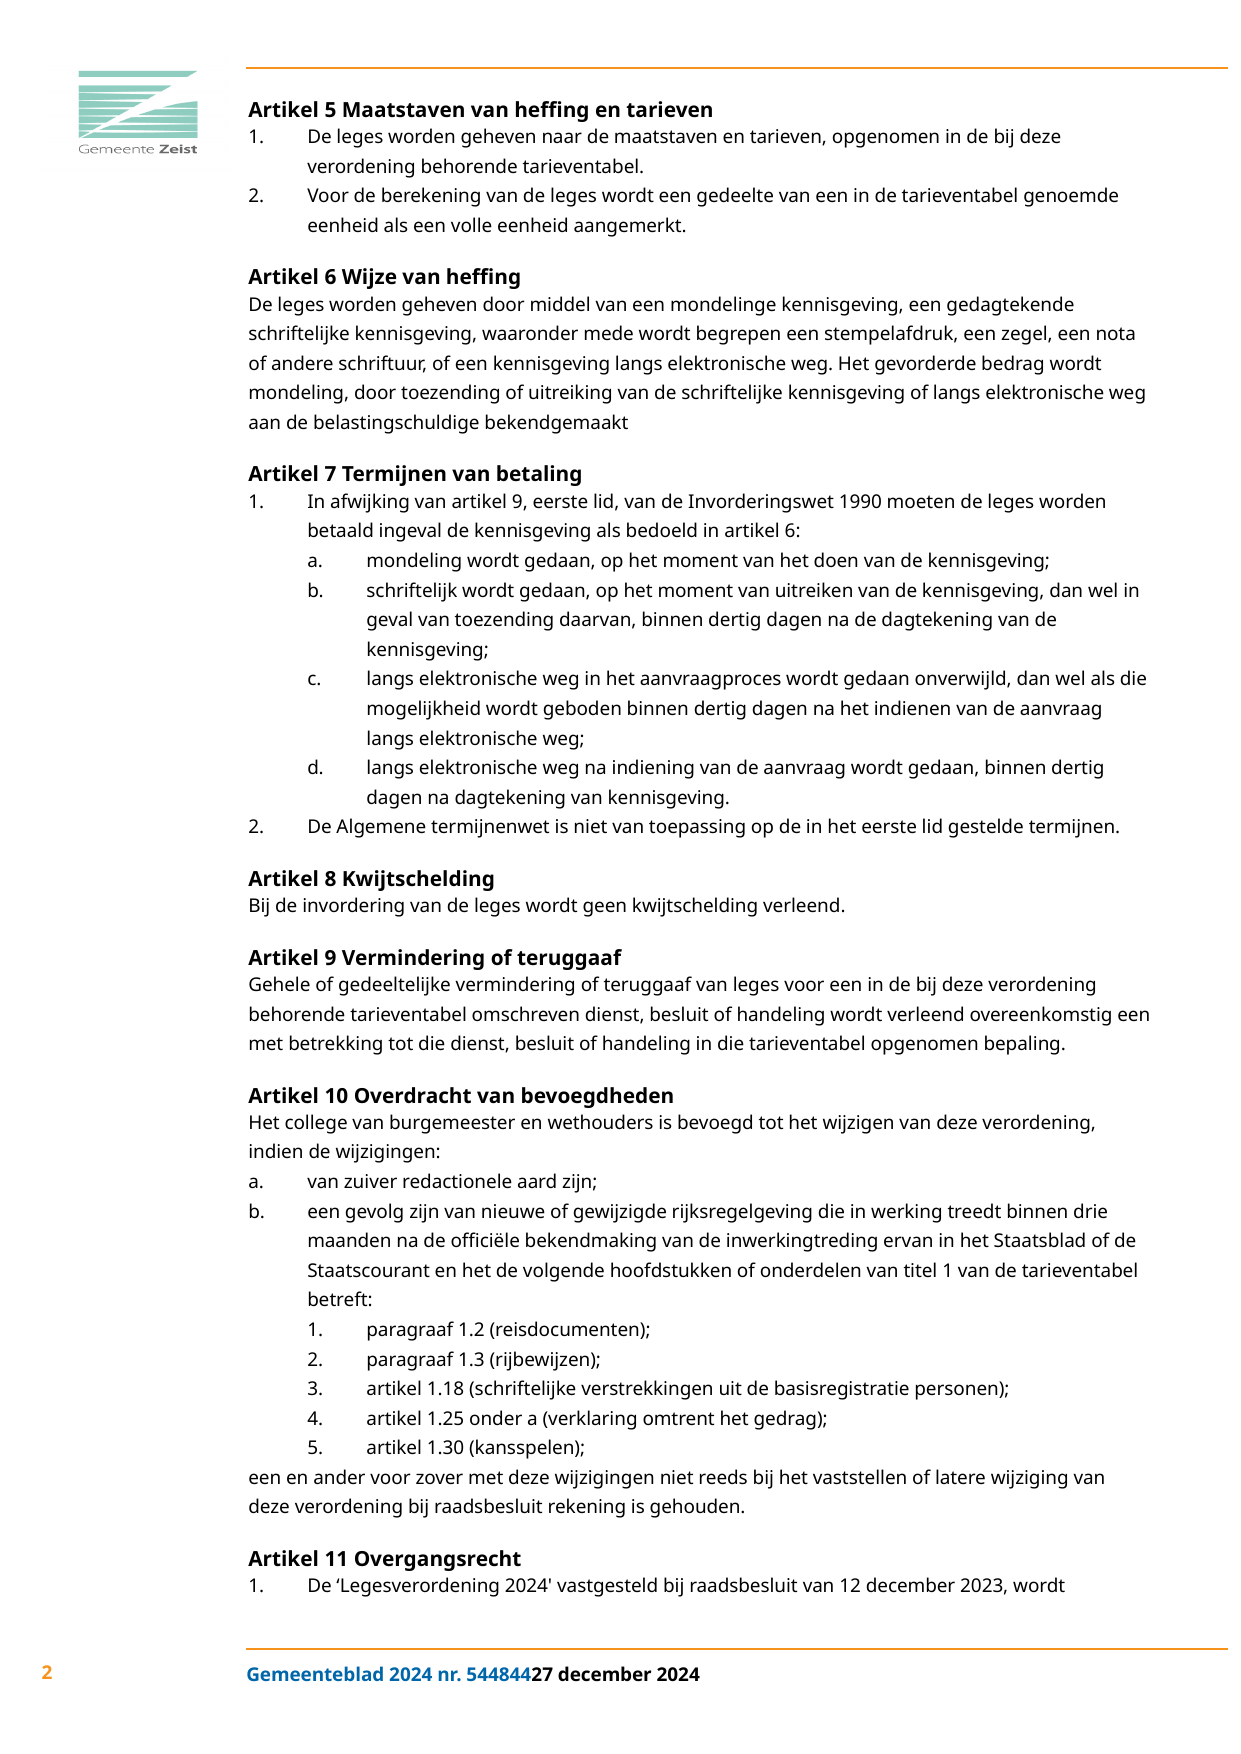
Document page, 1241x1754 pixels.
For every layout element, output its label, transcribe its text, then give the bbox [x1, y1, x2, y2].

text Bij de invordering van de leges wordt geen kwijtschelding verleend. [248, 892, 1152, 918]
list langs elektronische weg in het aanvraagproces wordt gedaan onverwijld, dan wel als die mogelijkheid wordt geboden binnen dertig dagen na het indienen van de aanvraag langs elektronische weg; [307, 666, 1152, 750]
list paragraaf 1.2 (reisdocumenten); [307, 1316, 1152, 1342]
list artikel 1.18 (schriftelijke verstrekkingen uit de basisregistratie personen); [307, 1375, 1152, 1401]
text Het college van burgemeester en wethouders is bevoegd tot het wijzigen van deze verordening, indien de wijzigingen: [248, 1109, 1152, 1164]
list De ‘Legesverordening 2024' vastgesteld bij raadsbesluit van 12 december 2023, wordt [248, 1573, 1152, 1598]
text Gehele of gedeeltelijke vermindering of teruggaaf van leges voor een in de bij deze verordening behorende tarieventabel omschreven dienst, besluit of handeling wordt verleend overeenkomstig een met betrekking tot die dienst, besluit of handeling in die tarieventabel opgenomen bepaling. [248, 971, 1152, 1056]
list De Algemene termijnenwet is niet van toepassing op de in het eerste lid gestelde termijnen. [248, 813, 1152, 839]
text Artikel 8 Kwijtschelding [248, 864, 1152, 892]
list De leges worden geheven naar de maatstaven en tarieven, opgenomen in de bij deze verordening behorende tarieventabel. [248, 123, 1152, 178]
list paragraaf 1.3 (rijbewijzen); [307, 1346, 1152, 1372]
text De leges worden geheven door middel van een mondelinge kennisgeving, een gedagtekende schriftelijke kennisgeving, waaronder mede wordt begrepen een stempelafdruk, een zegel, een nota of andere schriftuur, of een kennisgeving langs elektronische weg. Het gevorderde bedrag wordt mondeling, door toezending of uitreiking van de schriftelijke kennisgeving of langs elektronische weg aan de belastingschuldige bekendgemaakt [248, 291, 1152, 435]
text Artikel 9 Vermindering of teruggaaf [248, 943, 1152, 971]
list langs elektronische weg na indiening van de aanvraag wordt gedaan, binnen dertig dagen na dagtekening van kennisgeving. [307, 754, 1152, 809]
list Voor de berekening van de leges wordt een gedeelte van een in de tarieventabel genoemde eenheid als een volle eenheid aangemerkt. [248, 182, 1152, 238]
list mondeling wordt gedaan, op het moment van het doen van de kennisgeving; [307, 547, 1152, 573]
list artikel 1.25 onder a (verklaring omtrent het gedrag); [307, 1405, 1152, 1431]
list van zuiver redactionele aard zijn; [248, 1168, 1152, 1194]
text een en ander voor zover met deze wijzigingen niet reeds bij het vaststellen of latere wijziging van deze verordening bij raadsbesluit rekening is gehouden. [248, 1464, 1152, 1519]
text Artikel 5 Maatstaven van heffing en tarieven [248, 95, 1152, 123]
list schriftelijk wordt gedaan, op het moment van uitreiken van de kennisgeving, dan wel in geval van toezending daarvan, binnen dertig dagen na de dagtekening van de kennisgeving; [307, 577, 1152, 662]
text Artikel 11 Overgangsrecht [248, 1544, 1152, 1573]
picture [41, 47, 231, 172]
list In afwijking van artikel 9, eerste lid, van de Invorderingswet 1990 moeten de leges worden betaald ingeval de kennisgeving als bedoeld in artikel 6: [248, 488, 1152, 543]
text Artikel 7 Termijnen van betaling [248, 459, 1152, 488]
text Artikel 10 Overdracht van bevoegdheden [248, 1081, 1152, 1109]
list een gevolg zijn van nieuwe of gewijzigde rijksregelgeving die in werking treedt binnen drie maanden na de officiële bekendmaking van de inwerkingtreding ervan in het Staatsblad of de Staatscourant en het de volgende hoofdstukken of onderdelen van titel 1 van de tarieventabel betreft: [248, 1198, 1152, 1312]
text Artikel 6 Wijze van heffing [248, 262, 1152, 291]
list artikel 1.30 (kansspelen); [307, 1434, 1152, 1460]
